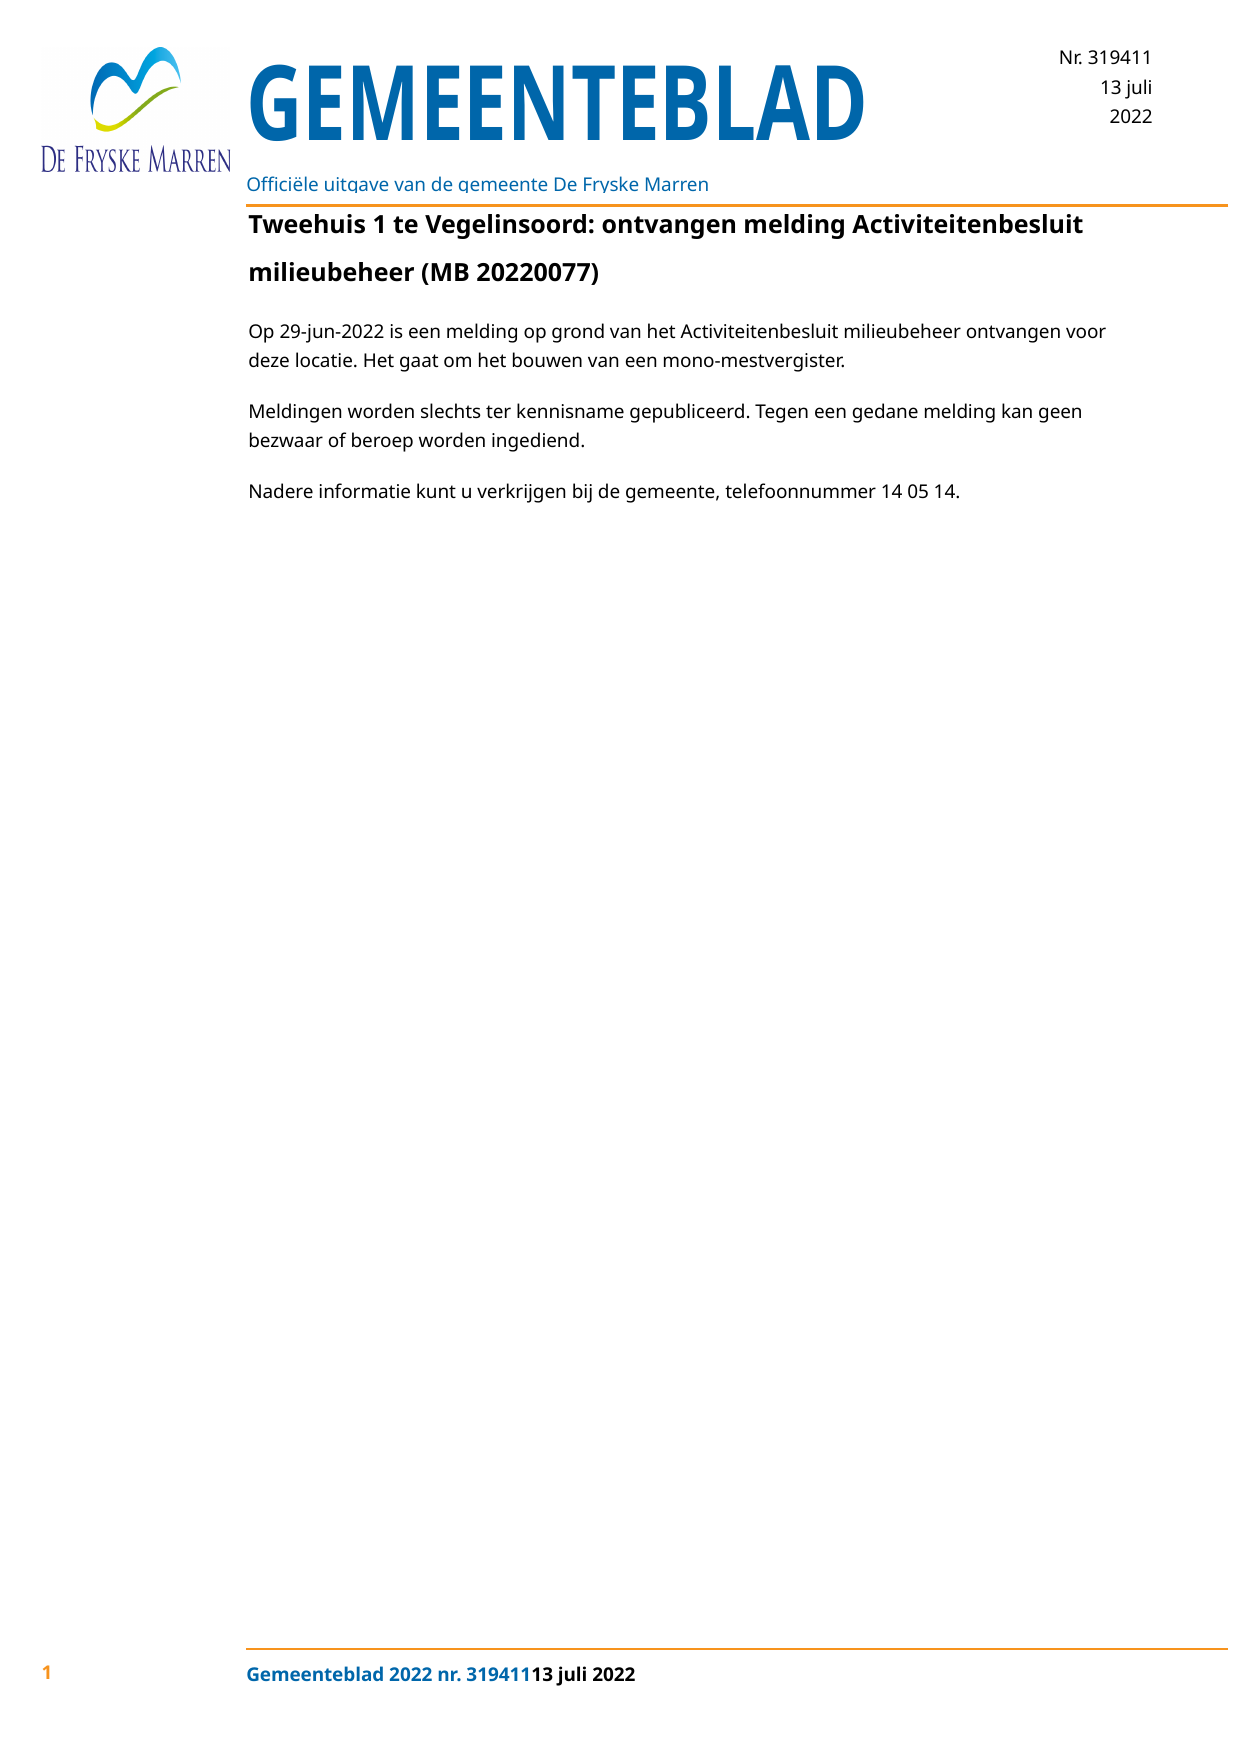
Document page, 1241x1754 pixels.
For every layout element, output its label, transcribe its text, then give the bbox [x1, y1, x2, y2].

text Tweehuis 1 te Vegelinsoord: ontvangen melding Activiteitenbesluit milieubeheer (MB 20220077) [248, 207, 1152, 288]
text Op 29-jun-2022 is een melding op grond van het Activiteitenbesluit milieubeheer ontvangen voor deze locatie. Het gaat om het bouwen van een mono-mestvergister. [248, 318, 1152, 373]
text Nadere informatie kunt u verkrijgen bij de gemeente, telefoonnummer 14 05 14. [248, 478, 1152, 504]
picture [41, 47, 231, 172]
text Meldingen worden slechts ter kennisname gepubliceerd. Tegen een gedane melding kan geen bezwaar of beroep worden ingediend. [248, 398, 1152, 453]
